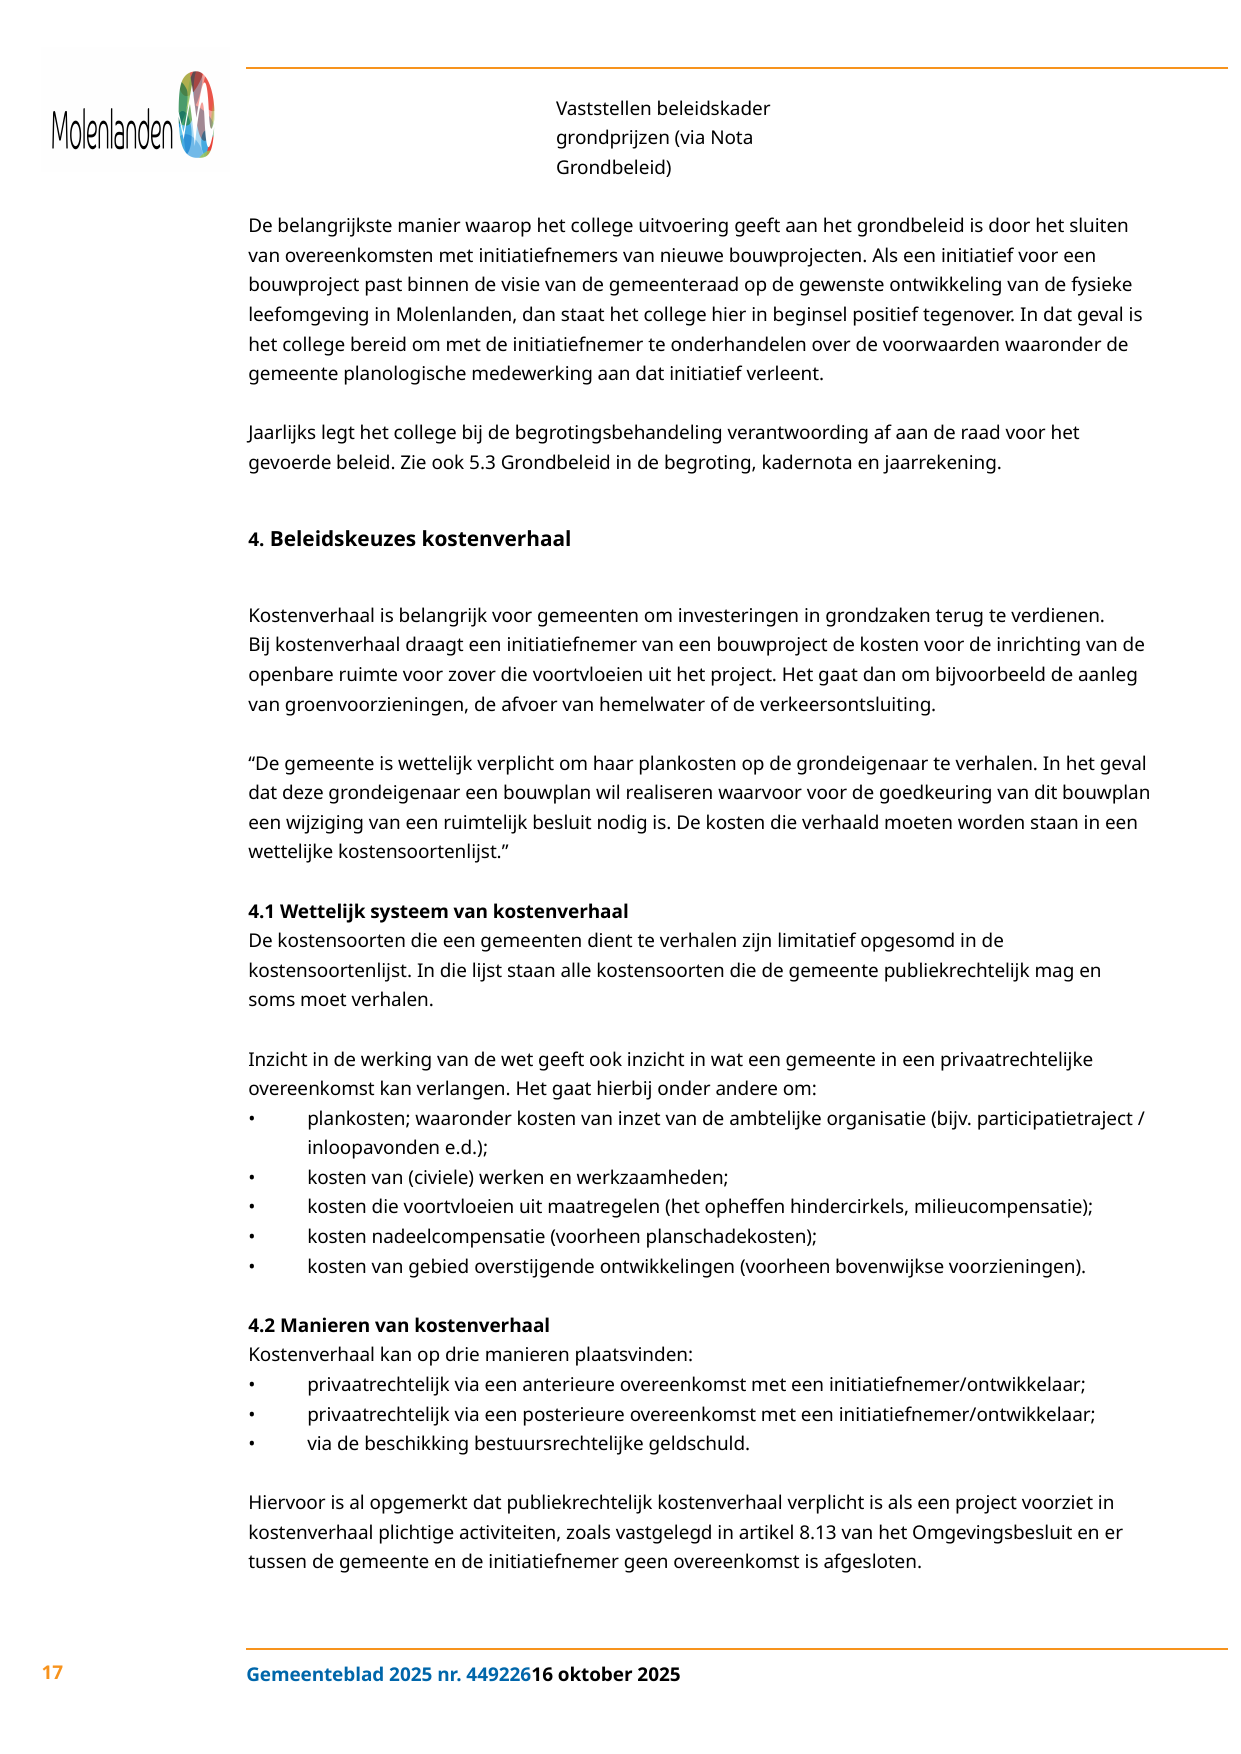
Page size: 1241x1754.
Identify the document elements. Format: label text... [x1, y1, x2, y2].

picture [41, 47, 231, 172]
text Hiervoor is al opgemerkt dat publiekrechtelijk kostenverhaal verplicht is als een project voorziet in kostenverhaal plichtige activiteiten, zoals vastgelegd in artikel 8.13 van het Omgevingsbesluit en er tussen de gemeente en de initiatiefnemer geen overeenkomst is afgesloten. [248, 1489, 1152, 1574]
list kosten van (civiele) werken en werkzaamheden; [248, 1164, 1152, 1190]
list kosten van gebied overstijgende ontwikkelingen (voorheen bovenwijkse voorzieningen). [248, 1253, 1152, 1279]
text De belangrijkste manier waarop het college uitvoering geeft aan het grondbeleid is door het sluiten van overeenkomsten met initiatiefnemers van nieuwe bouwprojecten. Als een initiatief voor een bouwproject past binnen de visie van de gemeenteraad op de gewenste ontwikkeling van de fysieke leefomgeving in Molenlanden, dan staat het college hier in beginsel positief tegenover. In dat geval is het college bereid om met de initiatiefnemer te onderhandelen over de voorwaarden waaronder de gemeente planologische medewerking aan dat initiatief verleent. [248, 212, 1152, 386]
table_cell [794, 95, 1152, 180]
text Jaarlijks legt het college bij de begrotingsbehandeling verantwoording af aan de raad voor het gevoerde beleid. Zie ook 5.3 Grondbeleid in de begroting, kadernota en jaarrekening. [248, 419, 1152, 475]
text Bij kostenverhaal draagt een initiatiefnemer van een bouwproject de kosten voor de inrichting van de openbare ruimte voor zover die voortvloeien uit het project. Het gaat dan om bijvoorbeeld de aanleg van groenvoorzieningen, de afvoer van hemelwater of de verkeersontsluiting. [248, 632, 1152, 717]
text 4.2 Manieren van kostenverhaal [248, 1312, 1152, 1338]
list privaatrechtelijk via een anterieure overeenkomst met een initiatiefnemer/ontwikkelaar; [248, 1371, 1152, 1397]
list privaatrechtelijk via een posterieure overeenkomst met een initiatiefnemer/ontwikkelaar; [248, 1401, 1152, 1427]
list via de beschikking bestuursrechtelijke geldschuld. [248, 1430, 1152, 1456]
text 4.1 Wettelijk systeem van kostenverhaal [248, 898, 1152, 924]
text “De gemeente is wettelijk verplicht om haar plankosten op de grondeigenaar te verhalen. In het geval dat deze grondeigenaar een bouwplan wil realiseren waarvoor voor de goedkeuring van dit bouwplan een wijziging van een ruimtelijk besluit nodig is. De kosten die verhaald moeten worden staan in een wettelijke kostensoortenlijst.” [248, 750, 1152, 864]
text Inzicht in de werking van de wet geeft ook inzicht in wat een gemeente in een privaatrechtelijke overeenkomst kan verlangen. Het gaat hierbij onder andere om: [248, 1046, 1152, 1101]
text Kostenverhaal kan op drie manieren plaatsvinden: [248, 1342, 1152, 1367]
list kosten die voortvloeien uit maatregelen (het opheffen hindercirkels, milieucompensatie); [248, 1194, 1152, 1219]
text Kostenverhaal is belangrijk voor gemeenten om investeringen in grondzaken terug te verdienen. [248, 602, 1152, 628]
text De kostensoorten die een gemeenten dient te verhalen zijn limitatief opgesomd in de kostensoortenlijst. In die lijst staan alle kostensoorten die de gemeente publiekrechtelijk mag en soms moet verhalen. [248, 927, 1152, 1012]
list plankosten; waaronder kosten van inzet van de ambtelijke organisatie (bijv. participatietraject / inloopavonden e.d.); [248, 1105, 1152, 1160]
text 4. Beleidskeuzes kostenverhaal [248, 524, 1152, 553]
list kosten nadeelcompensatie (voorheen planschadekosten); [248, 1223, 1152, 1249]
table_cell [248, 95, 556, 180]
table_cell Vaststellen beleidskader grondprijzen (via Nota Grondbeleid) [556, 95, 794, 180]
